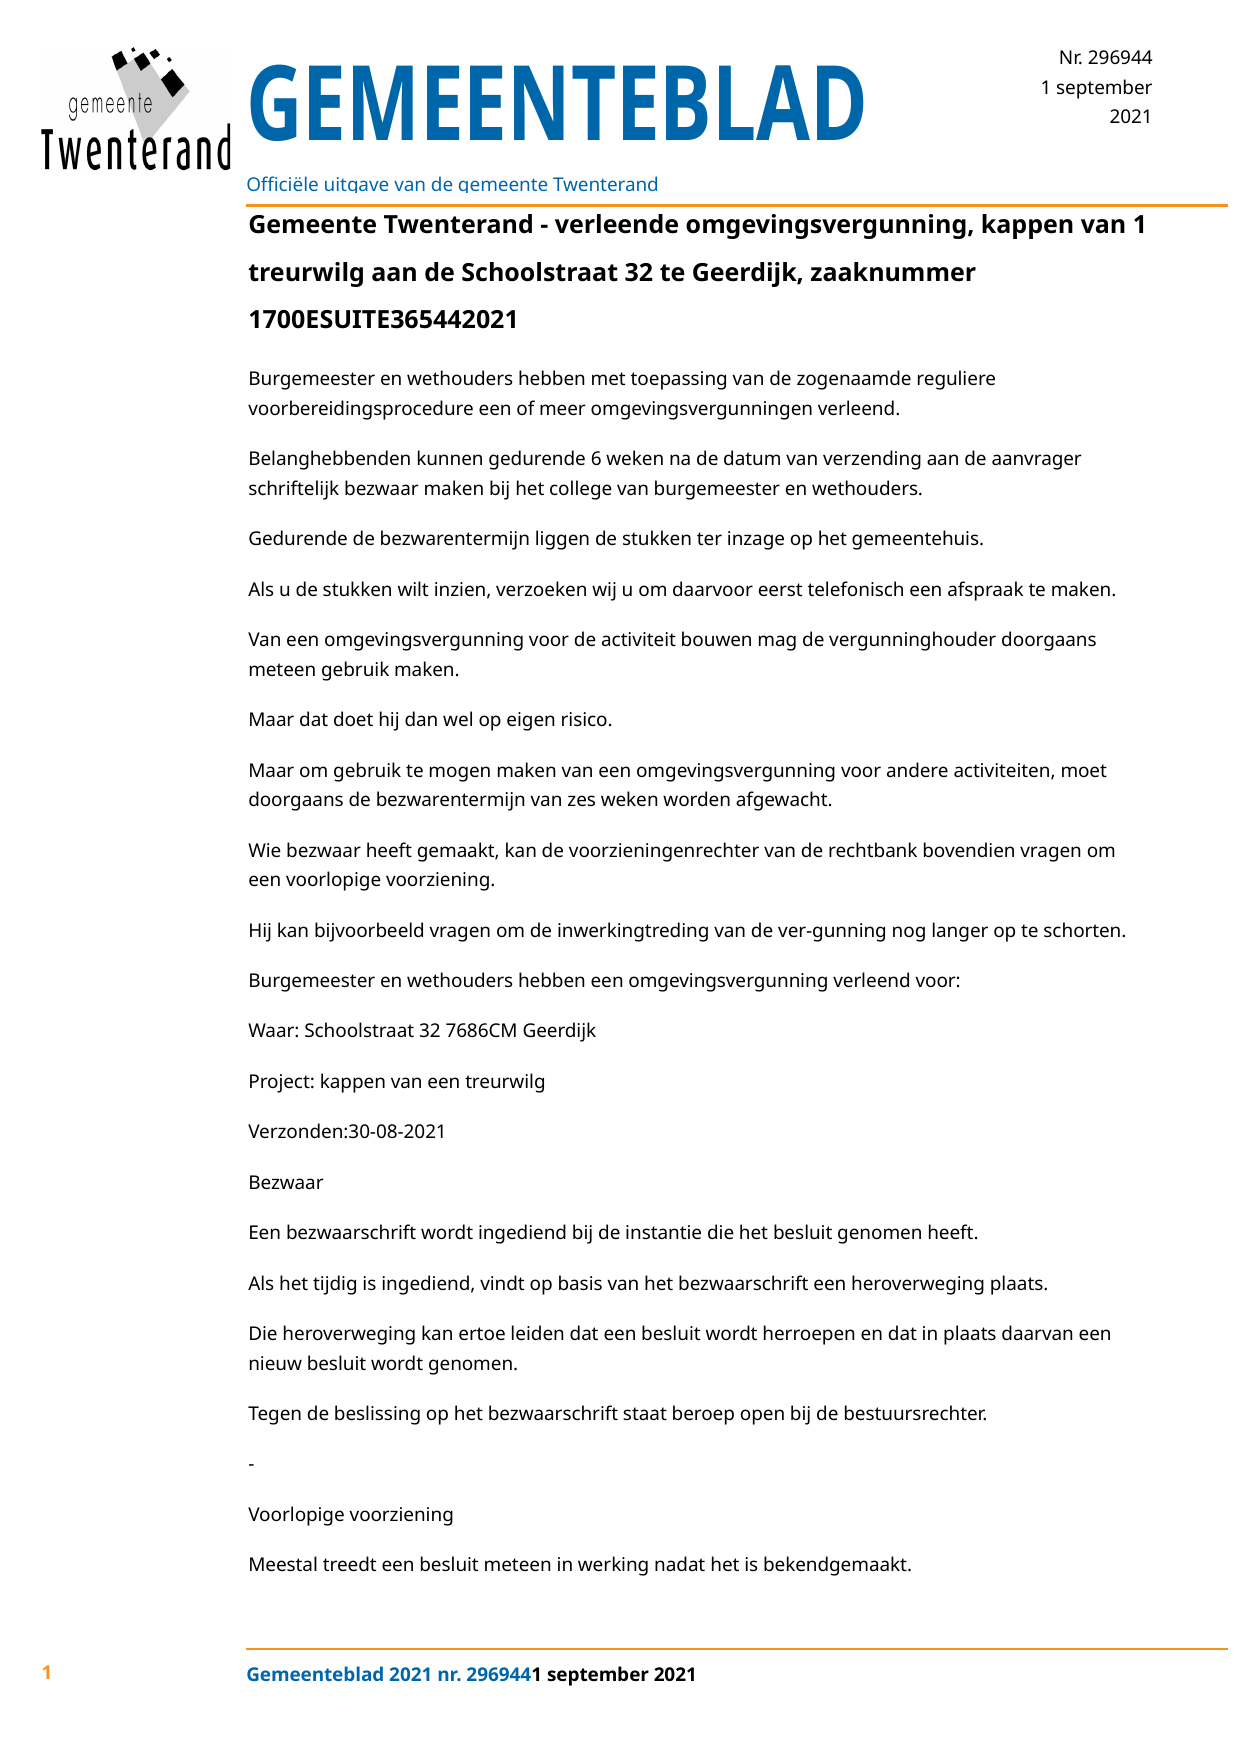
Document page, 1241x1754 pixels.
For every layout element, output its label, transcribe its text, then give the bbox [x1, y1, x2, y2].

picture [41, 47, 231, 172]
text Die heroverweging kan ertoe leiden dat een besluit wordt herroepen en dat in plaats daarvan een nieuw besluit wordt genomen. [248, 1320, 1152, 1375]
text Tegen de beslissing op het bezwaarschrift staat beroep open bij de bestuursrechter. [248, 1400, 1152, 1426]
text Als u de stukken wilt inzien, verzoeken wij u om daarvoor eerst telefonisch een afspraak te maken. [248, 576, 1152, 602]
text Meestal treedt een besluit meteen in werking nadat het is bekendgemaakt. [248, 1551, 1152, 1577]
text Maar dat doet hij dan wel op eigen risico. [248, 706, 1152, 732]
text Burgemeester en wethouders hebben een omgevingsvergunning verleend voor: [248, 967, 1152, 993]
text - [248, 1451, 1152, 1476]
text Waar: Schoolstraat 32 7686CM Geerdijk [248, 1018, 1152, 1043]
text Voorlopige voorziening [248, 1501, 1152, 1527]
text Van een omgevingsvergunning voor de activiteit bouwen mag de vergunninghouder doorgaans meteen gebruik maken. [248, 626, 1152, 682]
text Bezwaar [248, 1169, 1152, 1194]
text Verzonden:30-08-2021 [248, 1118, 1152, 1144]
text Als het tijdig is ingediend, vindt op basis van het bezwaarschrift een heroverweging plaats. [248, 1270, 1152, 1295]
text Gemeente Twenterand - verleende omgevingsvergunning, kappen van 1 treurwilg aan de Schoolstraat 32 te Geerdijk, zaaknummer 1700ESUITE365442021 [248, 207, 1152, 336]
text Maar om gebruik te mogen maken van een omgevingsvergunning voor andere activiteiten, moet doorgaans de bezwarentermijn van zes weken worden afgewacht. [248, 757, 1152, 812]
text Hij kan bijvoorbeeld vragen om de inwerkingtreding van de ver-gunning nog langer op te schorten. [248, 917, 1152, 942]
text Een bezwaarschrift wordt ingediend bij de instantie die het besluit genomen heeft. [248, 1219, 1152, 1245]
text Belanghebbenden kunnen gedurende 6 weken na de datum van verzending aan de aanvrager schriftelijk bezwaar maken bij het college van burgemeester en wethouders. [248, 446, 1152, 501]
text Gedurende de bezwarentermijn liggen de stukken ter inzage op het gemeentehuis. [248, 526, 1152, 551]
text Burgemeester en wethouders hebben met toepassing van de zogenaamde reguliere voorbereidingsprocedure een of meer omgevingsvergunningen verleend. [248, 366, 1152, 421]
text Wie bezwaar heeft gemaakt, kan de voorzieningenrechter van de rechtbank bovendien vragen om een voorlopige voorziening. [248, 837, 1152, 892]
text Project: kappen van een treurwilg [248, 1068, 1152, 1094]
